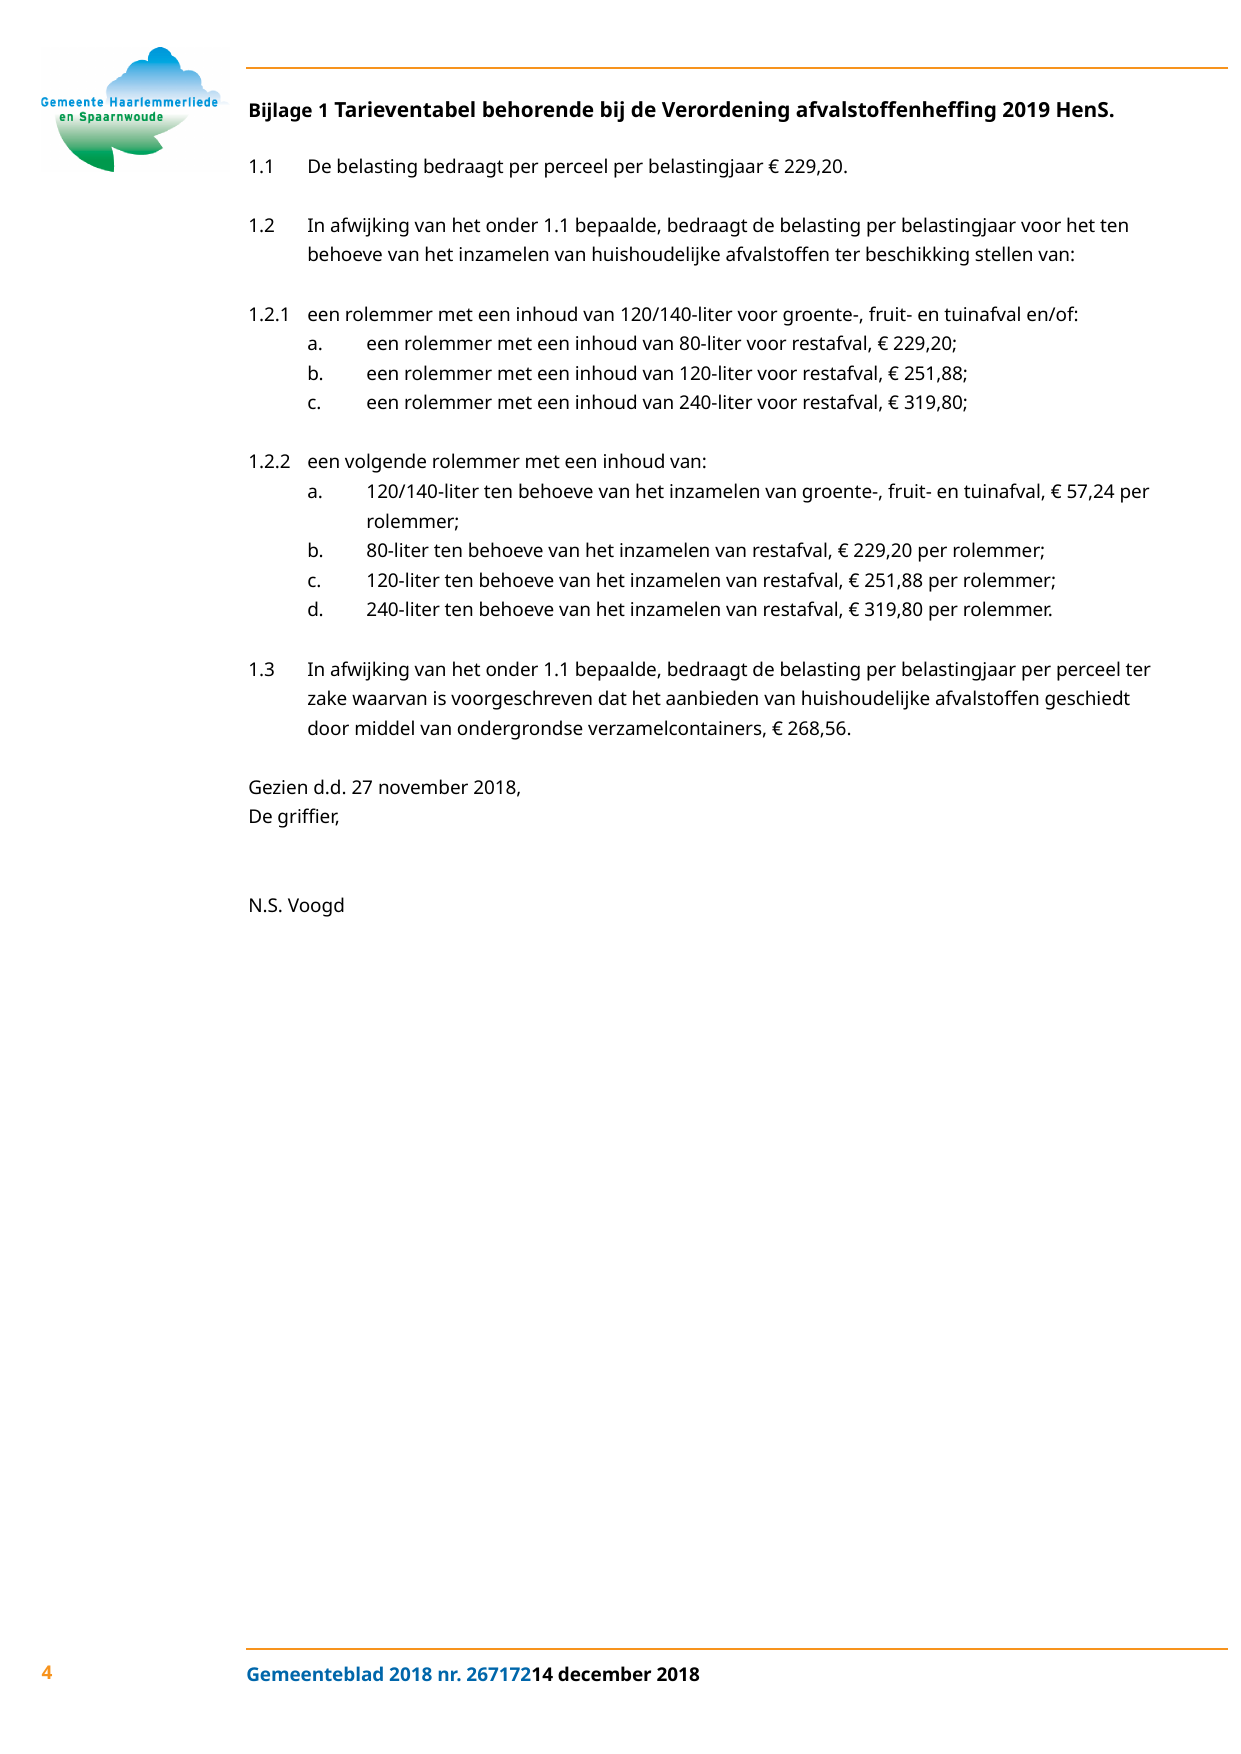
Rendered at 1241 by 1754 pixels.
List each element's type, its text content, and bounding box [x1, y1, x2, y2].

text Bijlage 1 Tarieventabel behorende bij de Verordening afvalstoffenheffing 2019 HenS. [248, 95, 1152, 123]
list 80-liter ten behoeve van het inzamelen van restafval, € 229,20 per rolemmer; [307, 537, 1152, 563]
list 240-liter ten behoeve van het inzamelen van restafval, € 319,80 per rolemmer. [307, 597, 1152, 622]
list In afwijking van het onder 1.1 bepaalde, bedraagt de belasting per belastingjaar per perceel ter zake waarvan is voorgeschreven dat het aanbieden van huishoudelijke afvalstoffen geschiedt door middel van ondergrondse verzamelcontainers, € 268,56. [248, 656, 1152, 741]
list 120/140-liter ten behoeve van het inzamelen van groente-, fruit- en tuinafval, € 57,24 per rolemmer; [307, 478, 1152, 534]
text N.S. Voogd [248, 892, 1152, 918]
picture [41, 47, 231, 172]
list een rolemmer met een inhoud van 80-liter voor restafval, € 229,20; [307, 330, 1152, 356]
list De belasting bedraagt per perceel per belastingjaar € 229,20. [248, 153, 1152, 179]
list een rolemmer met een inhoud van 120-liter voor restafval, € 251,88; [307, 360, 1152, 386]
list een volgende rolemmer met een inhoud van: [248, 449, 1152, 474]
list 120-liter ten behoeve van het inzamelen van restafval, € 251,88 per rolemmer; [307, 567, 1152, 593]
text De griffier, [248, 804, 1152, 829]
text Gezien d.d. 27 november 2018, [248, 774, 1152, 800]
list een rolemmer met een inhoud van 120/140-liter voor groente-, fruit- en tuinafval en/of: [248, 301, 1152, 327]
list In afwijking van het onder 1.1 bepaalde, bedraagt de belasting per belastingjaar voor het ten behoeve van het inzamelen van huishoudelijke afvalstoffen ter beschikking stellen van: [248, 212, 1152, 267]
list een rolemmer met een inhoud van 240-liter voor restafval, € 319,80; [307, 389, 1152, 415]
